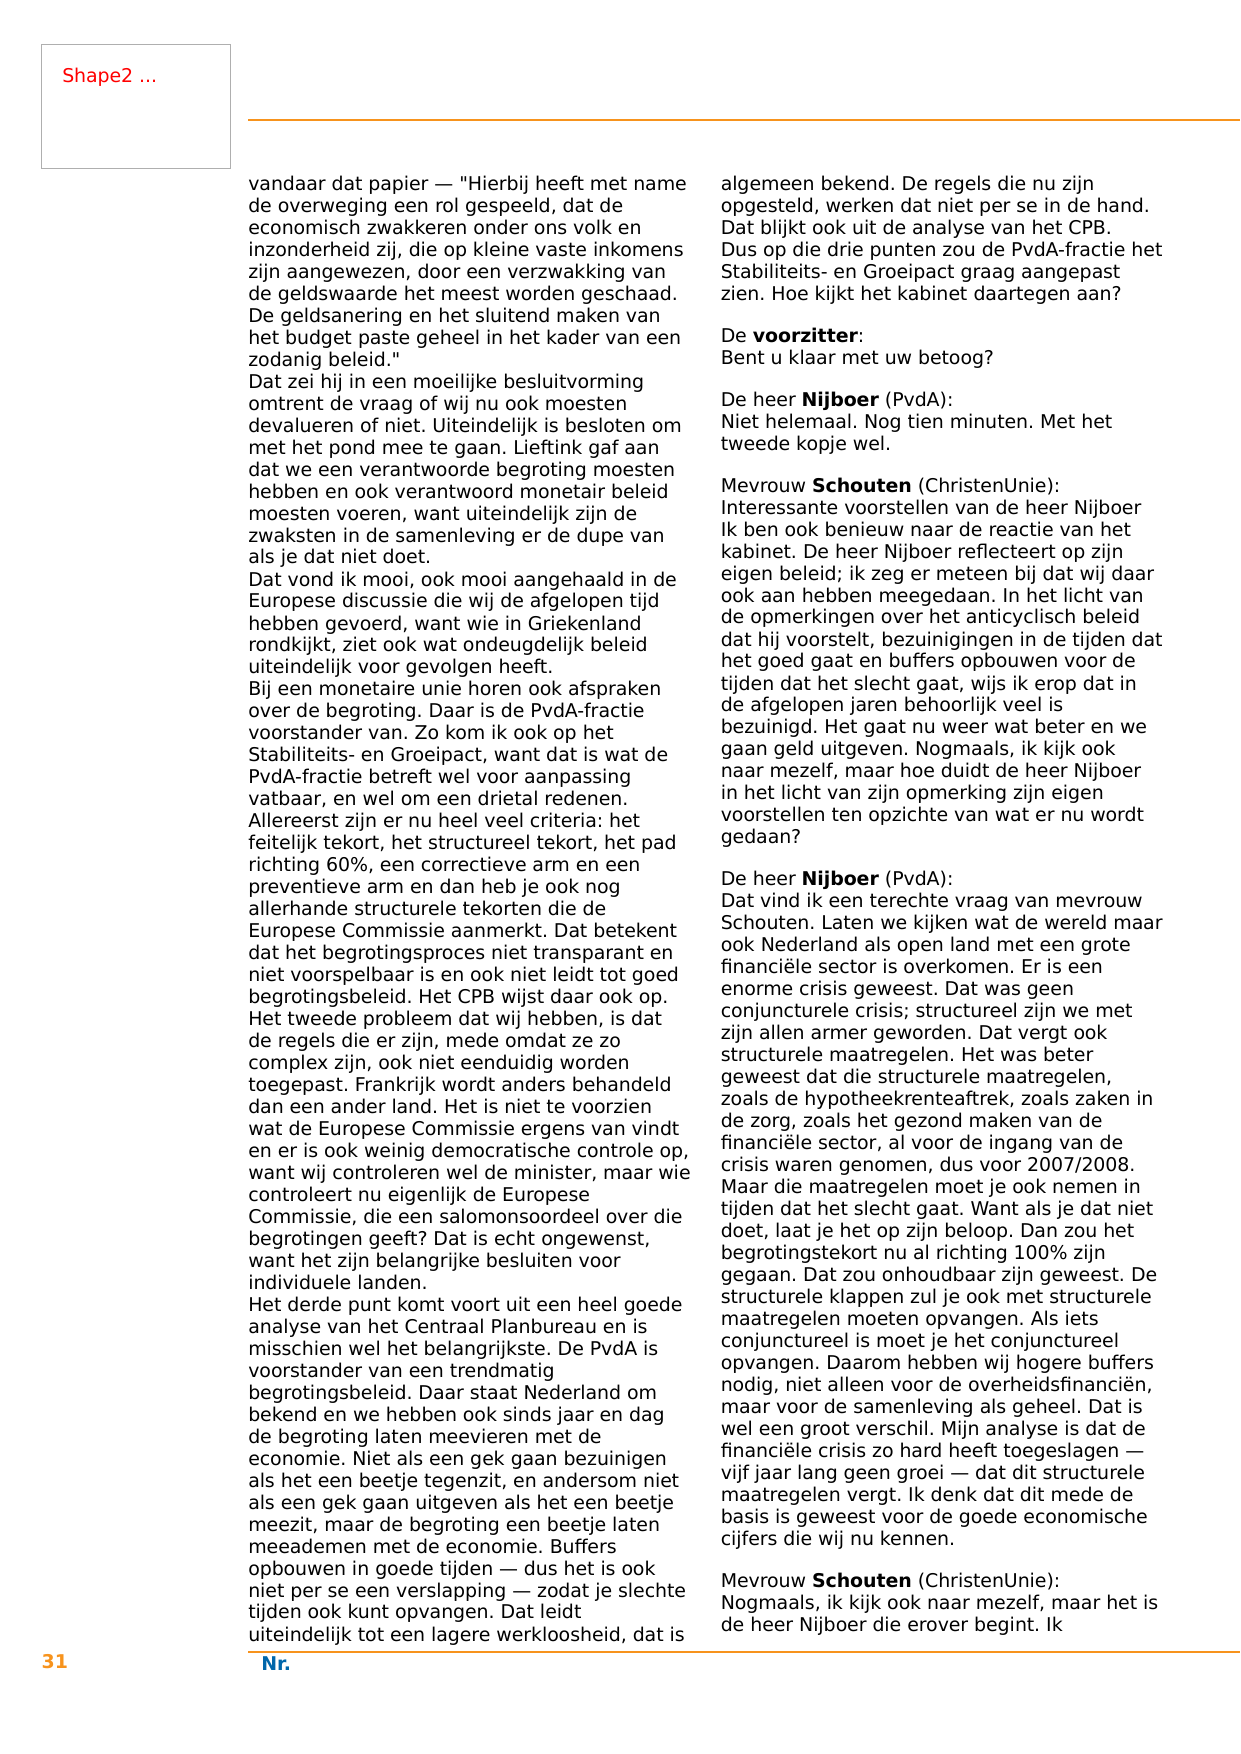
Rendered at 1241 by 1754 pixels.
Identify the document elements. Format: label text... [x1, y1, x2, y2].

text Interessante voorstellen van de heer Nijboer Ik ben ook benieuw naar de reactie van het kabinet. De heer Nijboer reflecteert op zijn eigen beleid; ik zeg er meteen bij dat wij daar ook aan hebben meegedaan. In het licht van de opmerkingen over het anticyclisch beleid dat hij voorstelt, bezuinigingen in de tijden dat het goed gaat en buffers opbouwen voor de tijden dat het slecht gaat, wijs ik erop dat in de afgelopen jaren behoorlijk veel is bezuinigd. Het gaat nu weer wat beter en we gaan geld uitgeven. Nogmaals, ik kijk ook naar mezelf, maar hoe duidt de heer Nijboer in het licht van zijn opmerking zijn eigen voorstellen ten opzichte van wat er nu wordt gedaan? [721, 497, 1163, 848]
text Dus op die drie punten zou de PvdA-fractie het Stabiliteits- en Groeipact graag aangepast zien. Hoe kijkt het kabinet daartegen aan? [721, 239, 1163, 305]
text Dat vond ik mooi, ook mooi aangehaald in de Europese discussie die wij de afgelopen tijd hebben gevoerd, want wie in Griekenland rondkijkt, ziet ook wat ondeugdelijk beleid uiteindelijk voor gevolgen heeft. [248, 568, 691, 678]
text De heer Nijboer (PvdA): [721, 868, 1163, 890]
text algemeen bekend. De regels die nu zijn opgesteld, werken dat niet per se in de hand. Dat blijkt ook uit de analyse van het CPB. [721, 173, 1163, 239]
text Mevrouw Schouten (ChristenUnie): [721, 474, 1163, 497]
text Het tweede probleem dat wij hebben, is dat de regels die er zijn, mede omdat ze zo complex zijn, ook niet eenduidig worden toegepast. Frankrijk wordt anders behandeld dan een ander land. Het is niet te voorzien wat de Europese Commissie ergens van vindt en er is ook weinig democratische controle op, want wij controleren wel de minister, maar wie controleert nu eigenlijk de Europese Commissie, die een salomonsoordeel over die begrotingen geeft? Dat is echt ongewenst, want het zijn belangrijke besluiten voor individuele landen. [248, 1008, 691, 1294]
text vandaar dat papier — "Hierbij heeft met name de overweging een rol gespeeld, dat de economisch zwakkeren onder ons volk en inzonderheid zij, die op kleine vaste inkomens zijn aangewezen, door een verzwakking van de geldswaarde het meest worden geschaad. De geldsanering en het sluitend maken van het budget paste geheel in het kader van een zodanig beleid." [248, 173, 691, 371]
text De heer Nijboer (PvdA): [721, 389, 1163, 411]
text Allereerst zijn er nu heel veel criteria: het feitelijk tekort, het structureel tekort, het pad richting 60%, een correctieve arm en een preventieve arm en dan heb je ook nog allerhande structurele tekorten die de Europese Commissie aanmerkt. Dat betekent dat het begrotingsproces niet transparant en niet voorspelbaar is en ook niet leidt tot goed begrotingsbeleid. Het CPB wijst daar ook op. [248, 810, 691, 1008]
text Bij een monetaire unie horen ook afspraken over de begroting. Daar is de PvdA-fractie voorstander van. Zo kom ik ook op het Stabiliteits- en Groeipact, want dat is wat de PvdA-fractie betreft wel voor aanpassing vatbaar, en wel om een drietal redenen. [248, 678, 691, 810]
text Dat zei hij in een moeilijke besluitvorming omtrent de vraag of wij nu ook moesten devalueren of niet. Uiteindelijk is besloten om met het pond mee te gaan. Lieftink gaf aan dat we een verantwoorde begroting moesten hebben en ook verantwoord monetair beleid moesten voeren, want uiteindelijk zijn de zwaksten in de samenleving er de dupe van als je dat niet doet. [248, 371, 691, 568]
text Mevrouw Schouten (ChristenUnie): [721, 1569, 1163, 1592]
text Niet helemaal. Nog tien minuten. Met het tweede kopje wel. [721, 411, 1163, 454]
text Het derde punt komt voort uit een heel goede analyse van het Centraal Planbureau en is misschien wel het belangrijkste. De PvdA is voorstander van een trendmatig begrotingsbeleid. Daar staat Nederland om bekend en we hebben ook sinds jaar en dag de begroting laten meevieren met de economie. Niet als een gek gaan bezuinigen als het een beetje tegenzit, en andersom niet als een gek gaan uitgeven als het een beetje meezit, maar de begroting een beetje laten meeademen met de economie. Buffers opbouwen in goede tijden — dus het is ook niet per se een verslapping — zodat je slechte tijden ook kunt opvangen. Dat leidt uiteindelijk tot een lagere werkloosheid, dat is [248, 1294, 691, 1645]
text Bent u klaar met uw betoog? [721, 347, 1163, 369]
text De voorzitter: [721, 325, 1163, 347]
text Nogmaals, ik kijk ook naar mezelf, maar het is de heer Nijboer die erover begint. Ik [721, 1592, 1163, 1636]
text Dat vind ik een terechte vraag van mevrouw Schouten. Laten we kijken wat de wereld maar ook Nederland als open land met een grote financiële sector is overkomen. Er is een enorme crisis geweest. Dat was geen conjuncturele crisis; structureel zijn we met zijn allen armer geworden. Dat vergt ook structurele maatregelen. Het was beter geweest dat die structurele maatregelen, zoals de hypotheekrenteaftrek, zoals zaken in de zorg, zoals het gezond maken van de financiële sector, al voor de ingang van de crisis waren genomen, dus voor 2007/2008. Maar die maatregelen moet je ook nemen in tijden dat het slecht gaat. Want als je dat niet doet, laat je het op zijn beloop. Dan zou het begrotingstekort nu al richting 100% zijn gegaan. Dat zou onhoudbaar zijn geweest. De structurele klappen zul je ook met structurele maatregelen moeten opvangen. Als iets conjunctureel is moet je het conjunctureel opvangen. Daarom hebben wij hogere buffers nodig, niet alleen voor de overheidsfinanciën, maar voor de samenleving als geheel. Dat is wel een groot verschil. Mijn analyse is dat de financiële crisis zo hard heeft toegeslagen — vijf jaar lang geen groei — dat dit structurele maatregelen vergt. Ik denk dat dit mede de basis is geweest voor de goede economische cijfers die wij nu kennen. [721, 890, 1163, 1549]
